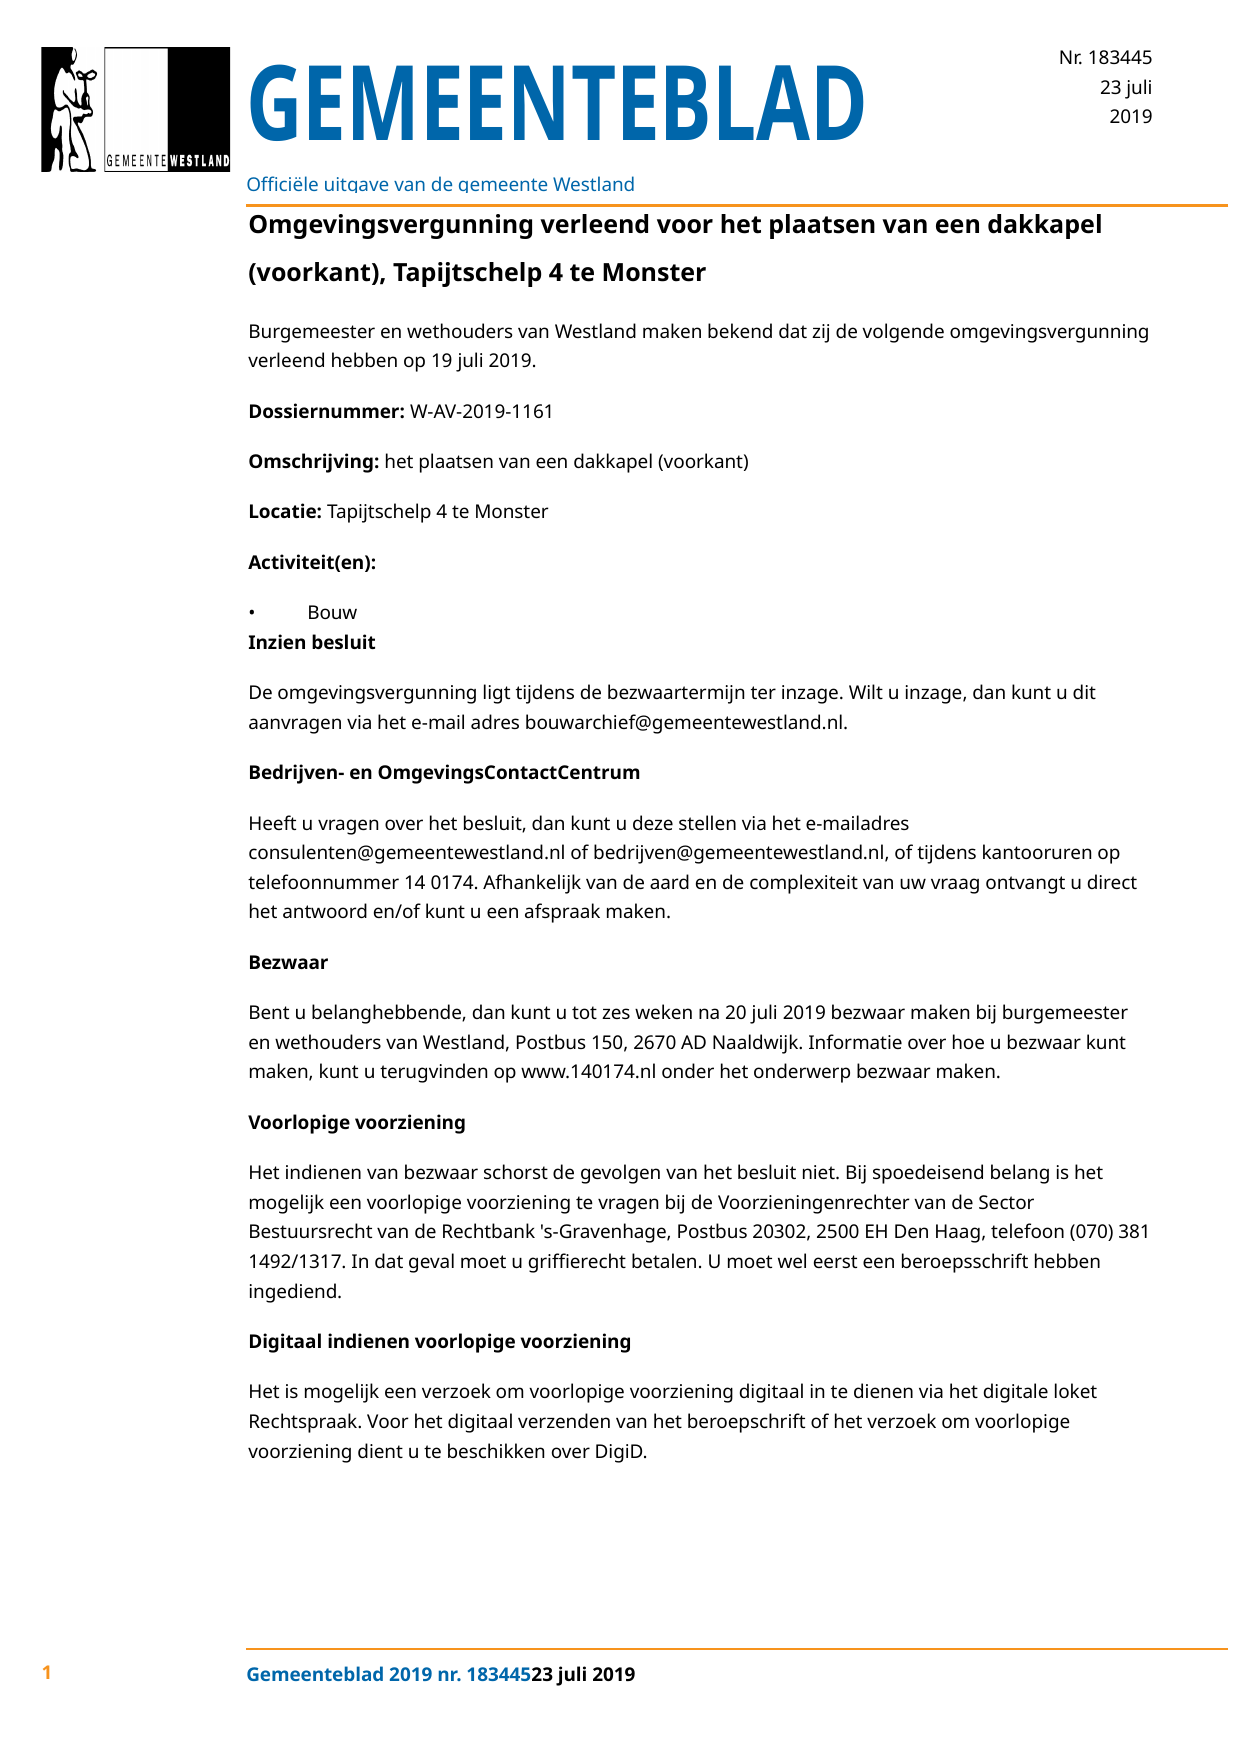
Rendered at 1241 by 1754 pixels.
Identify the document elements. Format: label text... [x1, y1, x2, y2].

text De omgevingsvergunning ligt tijdens de bezwaartermijn ter inzage. Wilt u inzage, dan kunt u dit aanvragen via het e-mail adres bouwarchief@gemeentewestland.nl. [248, 679, 1152, 735]
text Bezwaar [248, 949, 1152, 975]
list Bouw [248, 599, 1152, 625]
text Omgevingsvergunning verleend voor het plaatsen van een dakkapel (voorkant), Tapijtschelp 4 te Monster [248, 207, 1152, 288]
text Bedrijven- en OmgevingsContactCentrum [248, 759, 1152, 785]
text Digitaal indienen voorlopige voorziening [248, 1328, 1152, 1354]
text Locatie: Tapijtschelp 4 te Monster [248, 499, 1152, 524]
text Burgemeester en wethouders van Westland maken bekend dat zij de volgende omgevingsvergunning verleend hebben op 19 juli 2019. [248, 318, 1152, 373]
text Heeft u vragen over het besluit, dan kunt u deze stellen via het e-mailadres consulenten@gemeentewestland.nl of bedrijven@gemeentewestland.nl, of tijdens kantooruren op telefoonnummer 14 0174. Afhankelijk van de aard en de complexiteit van uw vraag ontvangt u direct het antwoord en/of kunt u een afspraak maken. [248, 810, 1152, 924]
picture [41, 47, 231, 172]
text Het is mogelijk een verzoek om voorlopige voorziening digitaal in te dienen via het digitale loket Rechtspraak. Voor het digitaal verzenden van het beroepschrift of het verzoek om voorlopige voorziening dient u te beschikken over DigiD. [248, 1379, 1152, 1464]
text Inzien besluit [248, 629, 1152, 655]
text Omschrijving: het plaatsen van een dakkapel (voorkant) [248, 448, 1152, 474]
text Activiteit(en): [248, 549, 1152, 575]
text Voorlopige voorziening [248, 1109, 1152, 1135]
text Bent u belanghebbende, dan kunt u tot zes weken na 20 juli 2019 bezwaar maken bij burgemeester en wethouders van Westland, Postbus 150, 2670 AD Naaldwijk. Informatie over hoe u bezwaar kunt maken, kunt u terugvinden op www.140174.nl onder het onderwerp bezwaar maken. [248, 999, 1152, 1084]
text Het indienen van bezwaar schorst de gevolgen van het besluit niet. Bij spoedeisend belang is het mogelijk een voorlopige voorziening te vragen bij de Voorzieningenrechter van de Sector Bestuursrecht van de Rechtbank 's-Gravenhage, Postbus 20302, 2500 EH Den Haag, telefoon (070) 381 1492/1317. In dat geval moet u griffierecht betalen. U moet wel eerst een beroepsschrift hebben ingediend. [248, 1159, 1152, 1304]
text Dossiernummer: W-AV-2019-1161 [248, 398, 1152, 424]
